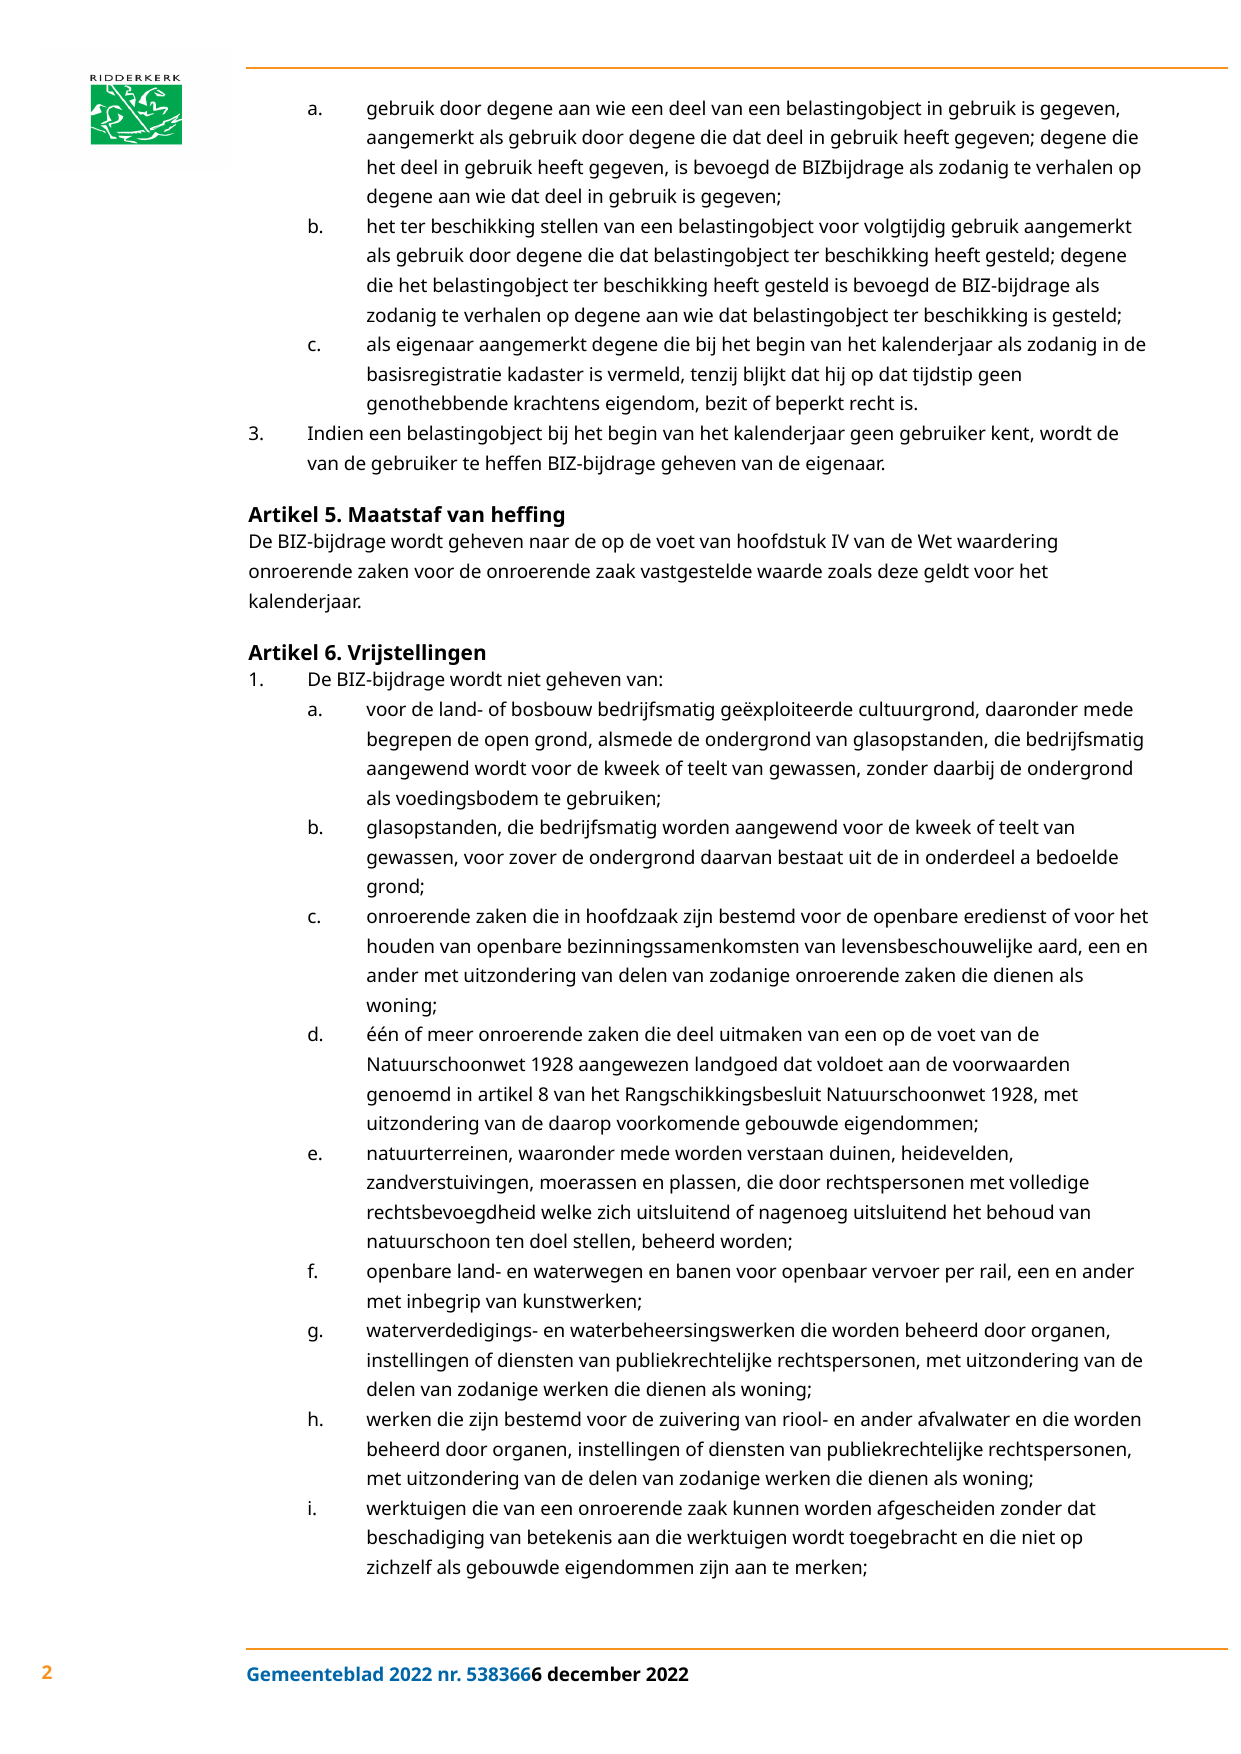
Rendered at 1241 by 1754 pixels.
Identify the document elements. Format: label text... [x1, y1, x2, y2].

list natuurterreinen, waaronder mede worden verstaan duinen, heidevelden, zandverstuivingen, moerassen en plassen, die door rechtspersonen met volledige rechtsbevoegdheid welke zich uitsluitend of nagenoeg uitsluitend het behoud van natuurschoon ten doel stellen, beheerd worden; [307, 1140, 1152, 1254]
list gebruik door degene aan wie een deel van een belastingobject in gebruik is gegeven, aangemerkt als gebruik door degene die dat deel in gebruik heeft gegeven; degene die het deel in gebruik heeft gegeven, is bevoegd de BIZbijdrage als zodanig te verhalen op degene aan wie dat deel in gebruik is gegeven; [307, 95, 1152, 209]
text De BIZ-bijdrage wordt geheven naar de op de voet van hoofdstuk IV van de Wet waardering onroerende zaken voor de onroerende zaak vastgestelde waarde zoals deze geldt voor het kalenderjaar. [248, 529, 1152, 613]
list Indien een belastingobject bij het begin van het kalenderjaar geen gebruiker kent, wordt de van de gebruiker te heffen BIZ-bijdrage geheven van de eigenaar. [248, 420, 1152, 476]
text Artikel 5. Maatstaf van heffing [248, 500, 1152, 529]
list waterverdedigings- en waterbeheersingswerken die worden beheerd door organen, instellingen of diensten van publiekrechtelijke rechtspersonen, met uitzondering van de delen van zodanige werken die dienen als woning; [307, 1317, 1152, 1402]
list als eigenaar aangemerkt degene die bij het begin van het kalenderjaar als zodanig in de basisregistratie kadaster is vermeld, tenzij blijkt dat hij op dat tijdstip geen genothebbende krachtens eigendom, bezit of beperkt recht is. [307, 331, 1152, 416]
list één of meer onroerende zaken die deel uitmaken van een op de voet van de Natuurschoonwet 1928 aangewezen landgoed dat voldoet aan de voorwaarden genoemd in artikel 8 van het Rangschikkingsbesluit Natuurschoonwet 1928, met uitzondering van de daarop voorkomende gebouwde eigendommen; [307, 1022, 1152, 1136]
list werken die zijn bestemd voor de zuivering van riool- en ander afvalwater en die worden beheerd door organen, instellingen of diensten van publiekrechtelijke rechtspersonen, met uitzondering van de delen van zodanige werken die dienen als woning; [307, 1406, 1152, 1491]
text Artikel 6. Vrijstellingen [248, 638, 1152, 667]
list voor de land- of bosbouw bedrijfsmatig geëxploiteerde cultuurgrond, daaronder mede begrepen de open grond, alsmede de ondergrond van glasopstanden, die bedrijfsmatig aangewend wordt voor de kweek of teelt van gewassen, zonder daarbij de ondergrond als voedingsbodem te gebruiken; [307, 696, 1152, 811]
list glasopstanden, die bedrijfsmatig worden aangewend voor de kweek of teelt van gewassen, voor zover de ondergrond daarvan bestaat uit de in onderdeel a bedoelde grond; [307, 814, 1152, 899]
picture [41, 47, 231, 172]
list De BIZ-bijdrage wordt niet geheven van: [248, 667, 1152, 692]
list openbare land- en waterwegen en banen voor openbaar vervoer per rail, een en ander met inbegrip van kunstwerken; [307, 1258, 1152, 1314]
list werktuigen die van een onroerende zaak kunnen worden afgescheiden zonder dat beschadiging van betekenis aan die werktuigen wordt toegebracht en die niet op zichzelf als gebouwde eigendommen zijn aan te merken; [307, 1495, 1152, 1580]
list het ter beschikking stellen van een belastingobject voor volgtijdig gebruik aangemerkt als gebruik door degene die dat belastingobject ter beschikking heeft gesteld; degene die het belastingobject ter beschikking heeft gesteld is bevoegd de BIZ-bijdrage als zodanig te verhalen op degene aan wie dat belastingobject ter beschikking is gesteld; [307, 213, 1152, 328]
list onroerende zaken die in hoofdzaak zijn bestemd voor de openbare eredienst of voor het houden van openbare bezinningssamenkomsten van levensbeschouwelijke aard, een en ander met uitzondering van delen van zodanige onroerende zaken die dienen als woning; [307, 903, 1152, 1018]
